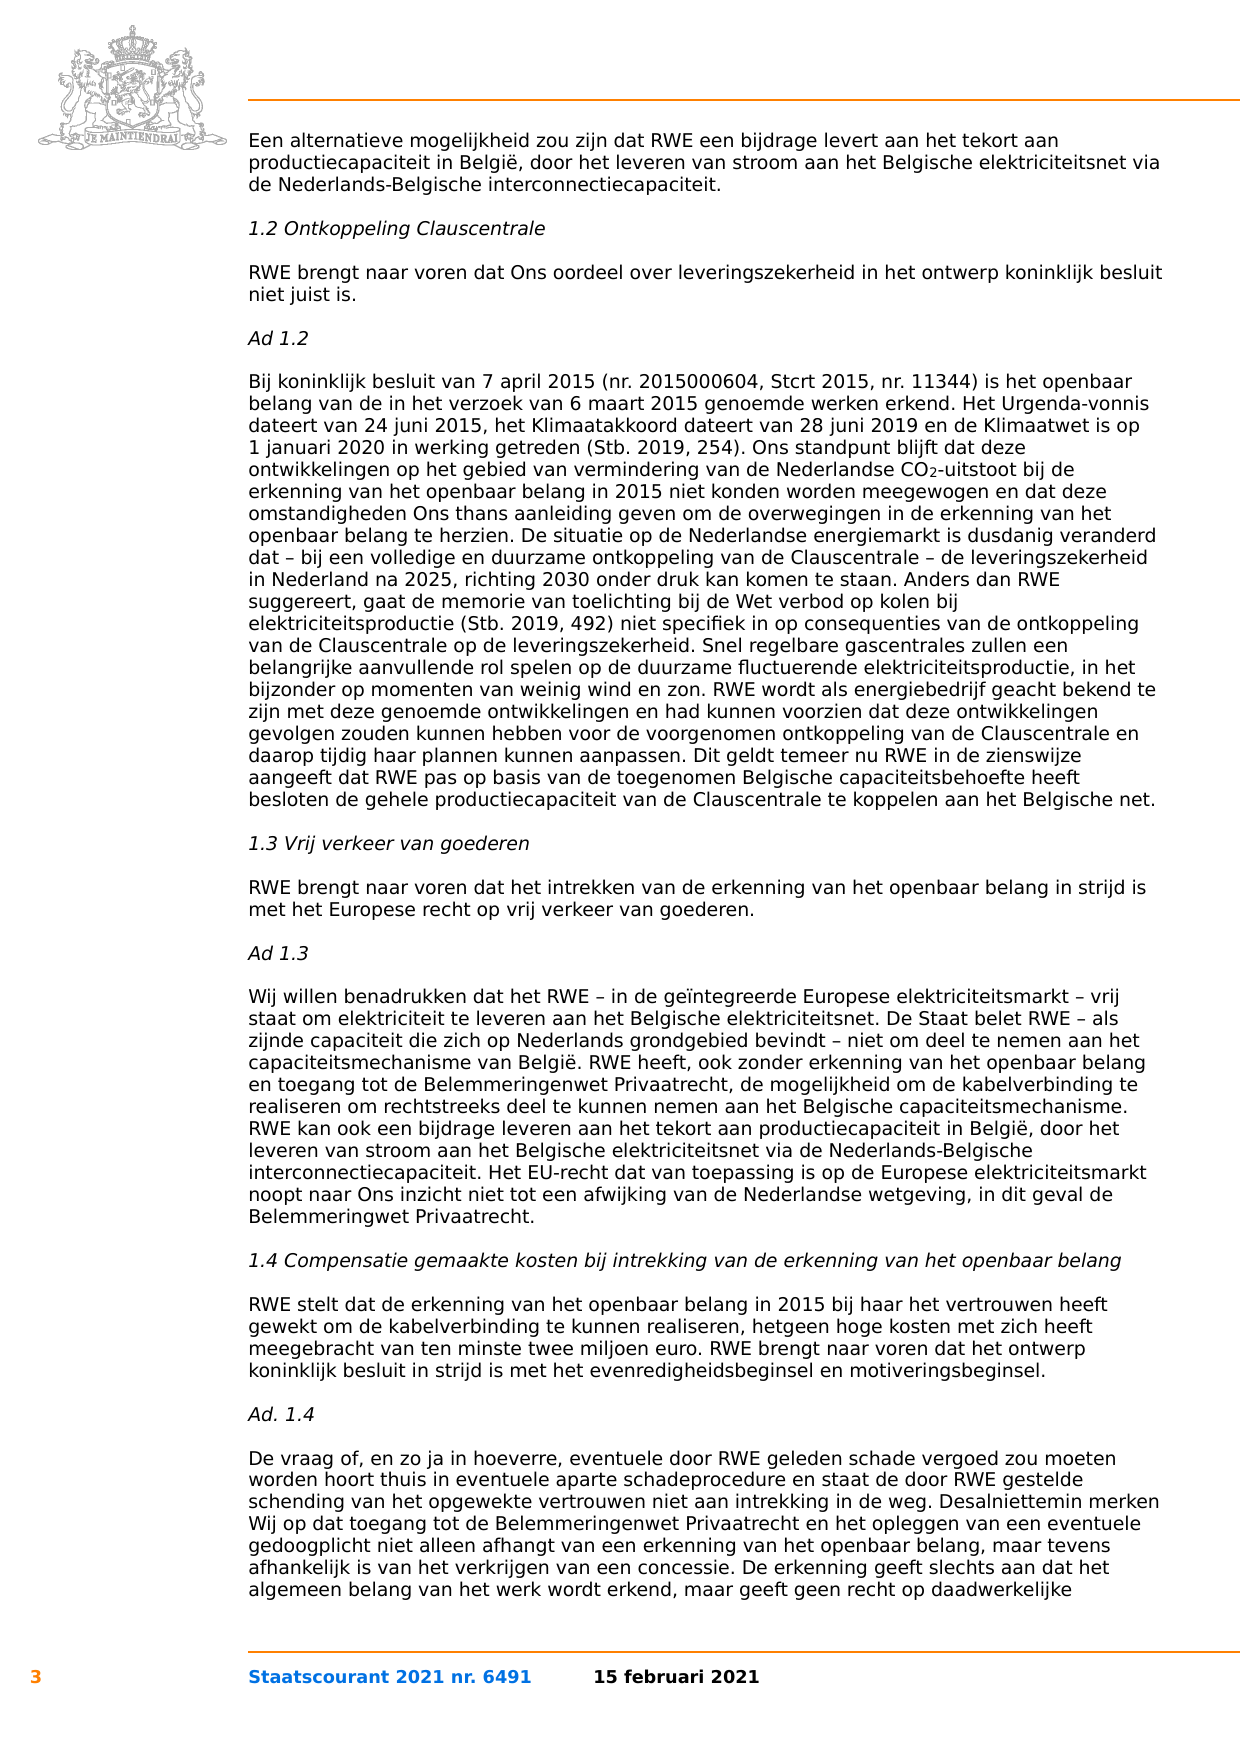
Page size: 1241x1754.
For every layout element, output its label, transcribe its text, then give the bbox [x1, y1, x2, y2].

text RWE stelt dat de erkenning van het openbaar belang in 2015 bij haar het vertrouwen heeft gewekt om de kabelverbinding te kunnen realiseren, hetgeen hoge kosten met zich heeft meegebracht van ten minste twee miljoen euro. RWE brengt naar voren dat het ontwerp koninklijk besluit in strijd is met het evenredigheidsbeginsel en motiveringsbeginsel. [248, 1294, 1163, 1382]
text RWE brengt naar voren dat het intrekken van de erkenning van het openbaar belang in strijd is met het Europese recht op vrij verkeer van goederen. [248, 877, 1163, 921]
text Een alternatieve mogelijkheid zou zijn dat RWE een bijdrage levert aan het tekort aan productiecapaciteit in België, door het leveren van stroom aan het Belgische elektriciteitsnet via de Nederlands-Belgische interconnectiecapaciteit. [248, 130, 1163, 196]
text De vraag of, en zo ja in hoeverre, eventuele door RWE geleden schade vergoed zou moeten worden hoort thuis in eventuele aparte schadeprocedure en staat de door RWE gestelde schending van het opgewekte vertrouwen niet aan intrekking in de weg. Desalniettemin merken Wij op dat toegang tot de Belemmeringenwet Privaatrecht en het opleggen van een eventuele gedoogplicht niet alleen afhangt van een erkenning van het openbaar belang, maar tevens afhankelijk is van het verkrijgen van een concessie. De erkenning geeft slechts aan dat het algemeen belang van het werk wordt erkend, maar geeft geen recht op daadwerkelijke [248, 1447, 1163, 1601]
subtitle Ad 1.2 [248, 327, 1163, 349]
subtitle Ad 1.3 [248, 942, 1163, 964]
picture [38, 25, 227, 150]
text Wij willen benadrukken dat het RWE – in de geïntegreerde Europese elektriciteitsmarkt – vrij staat om elektriciteit te leveren aan het Belgische elektriciteitsnet. De Staat belet RWE – als zijnde capaciteit die zich op Nederlands grondgebied bevindt – niet om deel te nemen aan het capaciteitsmechanisme van België. RWE heeft, ook zonder erkenning van het openbaar belang en toegang tot de Belemmeringenwet Privaatrecht, de mogelijkheid om de kabelverbinding te realiseren om rechtstreeks deel te kunnen nemen aan het Belgische capaciteitsmechanisme. RWE kan ook een bijdrage leveren aan het tekort aan productiecapaciteit in België, door het leveren van stroom aan het Belgische elektriciteitsnet via de Nederlands-Belgische interconnectiecapaciteit. Het EU-recht dat van toepassing is op de Europese elektriciteitsmarkt noopt naar Ons inzicht niet tot een afwijking van de Nederlandse wetgeving, in dit geval de Belemmeringwet Privaatrecht. [248, 986, 1163, 1228]
text Bij koninklijk besluit van 7 april 2015 (nr. 2015000604, Stcrt 2015, nr. 11344) is het openbaar belang van de in het verzoek van 6 maart 2015 genoemde werken erkend. Het Urgenda-vonnis dateert van 24 juni 2015, het Klimaatakkoord dateert van 28 juni 2019 en de Klimaatwet is op 1 januari 2020 in werking getreden (Stb. 2019, 254). Ons standpunt blijft dat deze ontwikkelingen op het gebied van vermindering van de Nederlandse CO2-uitstoot bij de erkenning van het openbaar belang in 2015 niet konden worden meegewogen en dat deze omstandigheden Ons thans aanleiding geven om de overwegingen in de erkenning van het openbaar belang te herzien. De situatie op de Nederlandse energiemarkt is dusdanig veranderd dat – bij een volledige en duurzame ontkoppeling van de Clauscentrale – de leveringszekerheid in Nederland na 2025, richting 2030 onder druk kan komen te staan. Anders dan RWE suggereert, gaat de memorie van toelichting bij de Wet verbod op kolen bij elektriciteitsproductie (Stb. 2019, 492) niet specifiek in op consequenties van de ontkoppeling van de Clauscentrale op de leveringszekerheid. Snel regelbare gascentrales zullen een belangrijke aanvullende rol spelen op de duurzame fluctuerende elektriciteitsproductie, in het bijzonder op momenten van weinig wind en zon. RWE wordt als energiebedrijf geacht bekend te zijn met deze genoemde ontwikkelingen en had kunnen voorzien dat deze ontwikkelingen gevolgen zouden kunnen hebben voor de voorgenomen ontkoppeling van de Clauscentrale en daarop tijdig haar plannen kunnen aanpassen. Dit geldt temeer nu RWE in de zienswijze aangeeft dat RWE pas op basis van de toegenomen Belgische capaciteitsbehoefte heeft besloten de gehele productiecapaciteit van de Clauscentrale te koppelen aan het Belgische net. [248, 371, 1163, 811]
subtitle 1.4 Compensatie gemaakte kosten bij intrekking van de erkenning van het openbaar belang [248, 1250, 1163, 1272]
subtitle 1.3 Vrij verkeer van goederen [248, 833, 1163, 855]
subtitle Ad. 1.4 [248, 1403, 1163, 1426]
subtitle 1.2 Ontkoppeling Clauscentrale [248, 218, 1163, 240]
text RWE brengt naar voren dat Ons oordeel over leveringszekerheid in het ontwerp koninklijk besluit niet juist is. [248, 262, 1163, 306]
